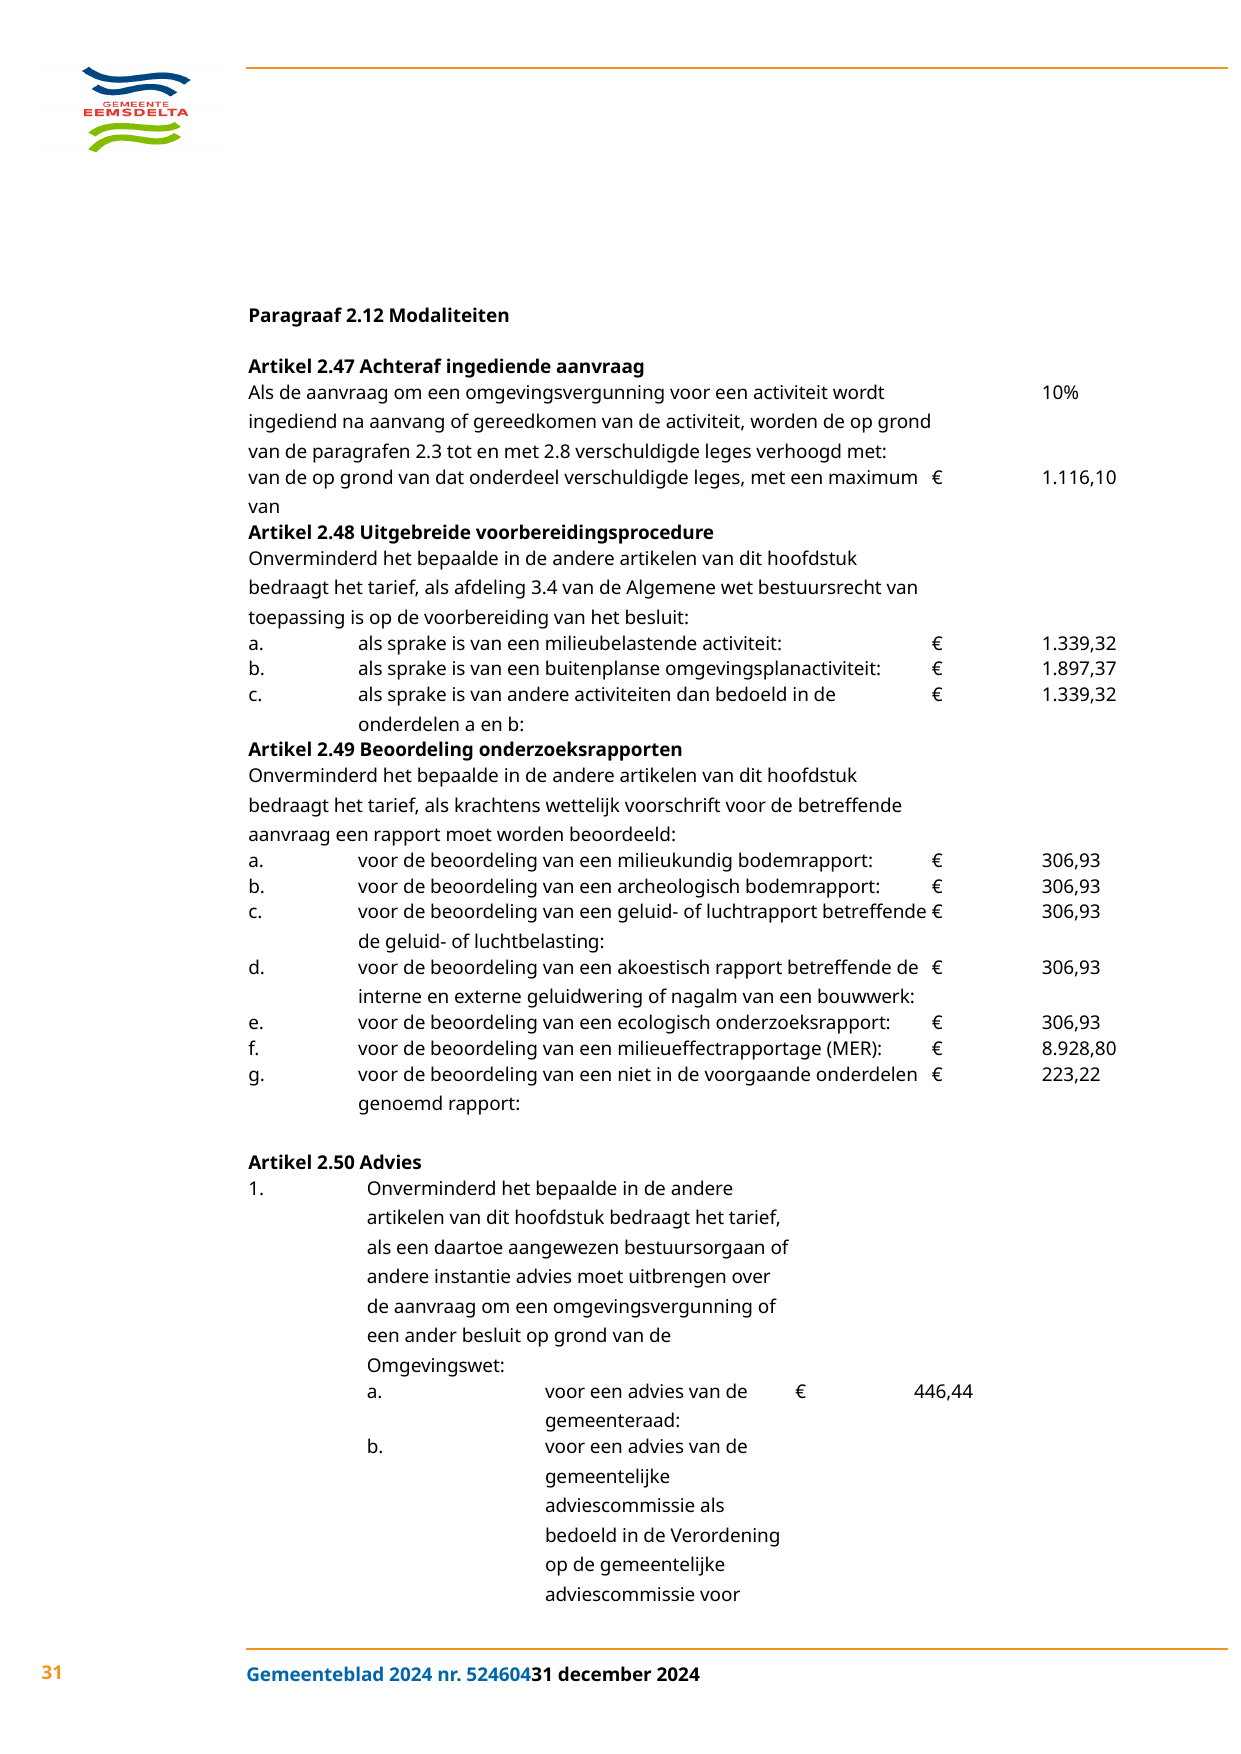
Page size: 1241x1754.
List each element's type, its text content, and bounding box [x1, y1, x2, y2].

table_cell € [932, 1009, 1042, 1035]
table_cell voor de beoordeling van een archeologisch bodemrapport: [358, 873, 932, 899]
table_cell [914, 1175, 1152, 1378]
table_header Artikel 2.50 Advies [248, 1149, 1152, 1175]
table_cell [932, 95, 1042, 328]
table_cell [358, 328, 468, 353]
table_cell a. [367, 1378, 545, 1433]
table_cell b. [248, 873, 358, 899]
table_cell [932, 379, 1042, 464]
table_cell voor de beoordeling van een milieukundig bodemrapport: [358, 847, 932, 873]
table_cell Als de aanvraag om een omgevingsvergunning voor een activiteit wordt ingediend na aanvang of gereedkomen van de activiteit, worden de op grond van de paragrafen 2.3 tot en met 2.8 verschuldigde leges verhoogd met: [248, 379, 932, 464]
table_cell voor de beoordeling van een milieueffectrapportage (MER): [358, 1035, 932, 1061]
table_cell g. [248, 1061, 358, 1116]
table_cell [1042, 328, 1152, 353]
table_cell voor de beoordeling van een niet in de voorgaande onderdelen genoemd rapport: [358, 1061, 932, 1116]
table_cell 306,93 [1042, 954, 1152, 1009]
table_cell Artikel 2.49 Beoordeling onderzoeksrapporten [248, 737, 1152, 762]
table_cell [468, 328, 578, 353]
table_cell [932, 763, 1042, 847]
table_cell Onverminderd het bepaalde in de andere artikelen van dit hoofdstuk bedraagt het tarief, als afdeling 3.4 van de Algemene wet bestuursrecht van toepassing is op de voorbereiding van het besluit: [248, 545, 932, 630]
table_cell 306,93 [1042, 847, 1152, 873]
table_cell € [932, 899, 1042, 954]
table_cell [578, 328, 932, 353]
table_cell € [795, 1378, 914, 1433]
table_cell b. [248, 656, 358, 681]
table_cell Onverminderd het bepaalde in de andere artikelen van dit hoofdstuk bedraagt het tarief, als een daartoe aangewezen bestuursorgaan of andere instantie advies moet uitbrengen over de aanvraag om een omgevingsvergunning of een ander besluit op grond van de Omgevingswet: [367, 1175, 795, 1378]
table_cell 1.116,10 [1042, 464, 1152, 519]
table_cell voor de beoordeling van een geluid- of luchtrapport betreffende de geluid- of luchtbelasting: [358, 899, 932, 954]
table_cell [248, 1433, 367, 1607]
table_cell voor een advies van de gemeentelijke adviescommissie als bedoeld in de Verordening op de gemeentelijke adviescommissie voor [545, 1433, 795, 1607]
table_cell [932, 328, 1042, 353]
table_cell d. [248, 954, 358, 1009]
table_cell [248, 1378, 367, 1433]
table_cell [795, 1175, 914, 1378]
table_cell 10% [1042, 379, 1152, 464]
table_cell 306,93 [1042, 1009, 1152, 1035]
table_cell 306,93 [1042, 873, 1152, 899]
table_cell voor de beoordeling van een akoestisch rapport betreffende de interne en externe geluidwering of nagalm van een bouwwerk: [358, 954, 932, 1009]
table_cell c. [248, 899, 358, 954]
table_cell Paragraaf 2.12 Modaliteiten [248, 95, 932, 328]
table_cell € [932, 1061, 1042, 1116]
table_cell 306,93 [1042, 899, 1152, 954]
table_cell € [932, 630, 1042, 656]
table_cell [914, 1433, 1152, 1607]
table_cell 8.928,80 [1042, 1035, 1152, 1061]
table_cell 1.339,32 [1042, 630, 1152, 656]
table_cell [795, 1433, 914, 1607]
table_cell € [932, 847, 1042, 873]
table_cell als sprake is van andere activiteiten dan bedoeld in de onderdelen a en b: [358, 681, 932, 737]
table_cell 446,44 [914, 1378, 1152, 1433]
table_cell f. [248, 1035, 358, 1061]
table_cell Artikel 2.47 Achteraf ingediende aanvraag [248, 353, 1152, 379]
table_cell 1.897,37 [1042, 656, 1152, 681]
table_cell van de op grond van dat onderdeel verschuldigde leges, met een maximum van [248, 464, 932, 519]
table_cell 223,22 [1042, 1061, 1152, 1116]
table_cell [932, 545, 1042, 630]
table_cell [1042, 545, 1152, 630]
table_cell € [932, 464, 1042, 519]
table_cell 1.339,32 [1042, 681, 1152, 737]
table_cell Onverminderd het bepaalde in de andere artikelen van dit hoofdstuk bedraagt het tarief, als krachtens wettelijk voorschrift voor de betreffende aanvraag een rapport moet worden beoordeeld: [248, 763, 932, 847]
table_cell c. [248, 681, 358, 737]
table_cell a. [248, 847, 358, 873]
table_cell voor een advies van de gemeenteraad: [545, 1378, 795, 1433]
table_cell als sprake is van een milieubelastende activiteit: [358, 630, 932, 656]
table_cell voor de beoordeling van een ecologisch onderzoeksrapport: [358, 1009, 932, 1035]
table_cell e. [248, 1009, 358, 1035]
table_cell 1. [248, 1175, 367, 1378]
table_cell als sprake is van een buitenplanse omgevingsplanactiviteit: [358, 656, 932, 681]
table_cell € [932, 873, 1042, 899]
table_cell Artikel 2.48 Uitgebreide voorbereidingsprocedure [248, 519, 1152, 545]
table_cell € [932, 681, 1042, 737]
table_cell a. [248, 630, 358, 656]
table_cell b. [367, 1433, 545, 1607]
table_cell € [932, 1035, 1042, 1061]
table_cell [248, 328, 358, 353]
table_cell [1042, 763, 1152, 847]
table_cell € [932, 954, 1042, 1009]
table_cell € [932, 656, 1042, 681]
table_cell [1042, 95, 1152, 328]
picture [41, 47, 231, 172]
